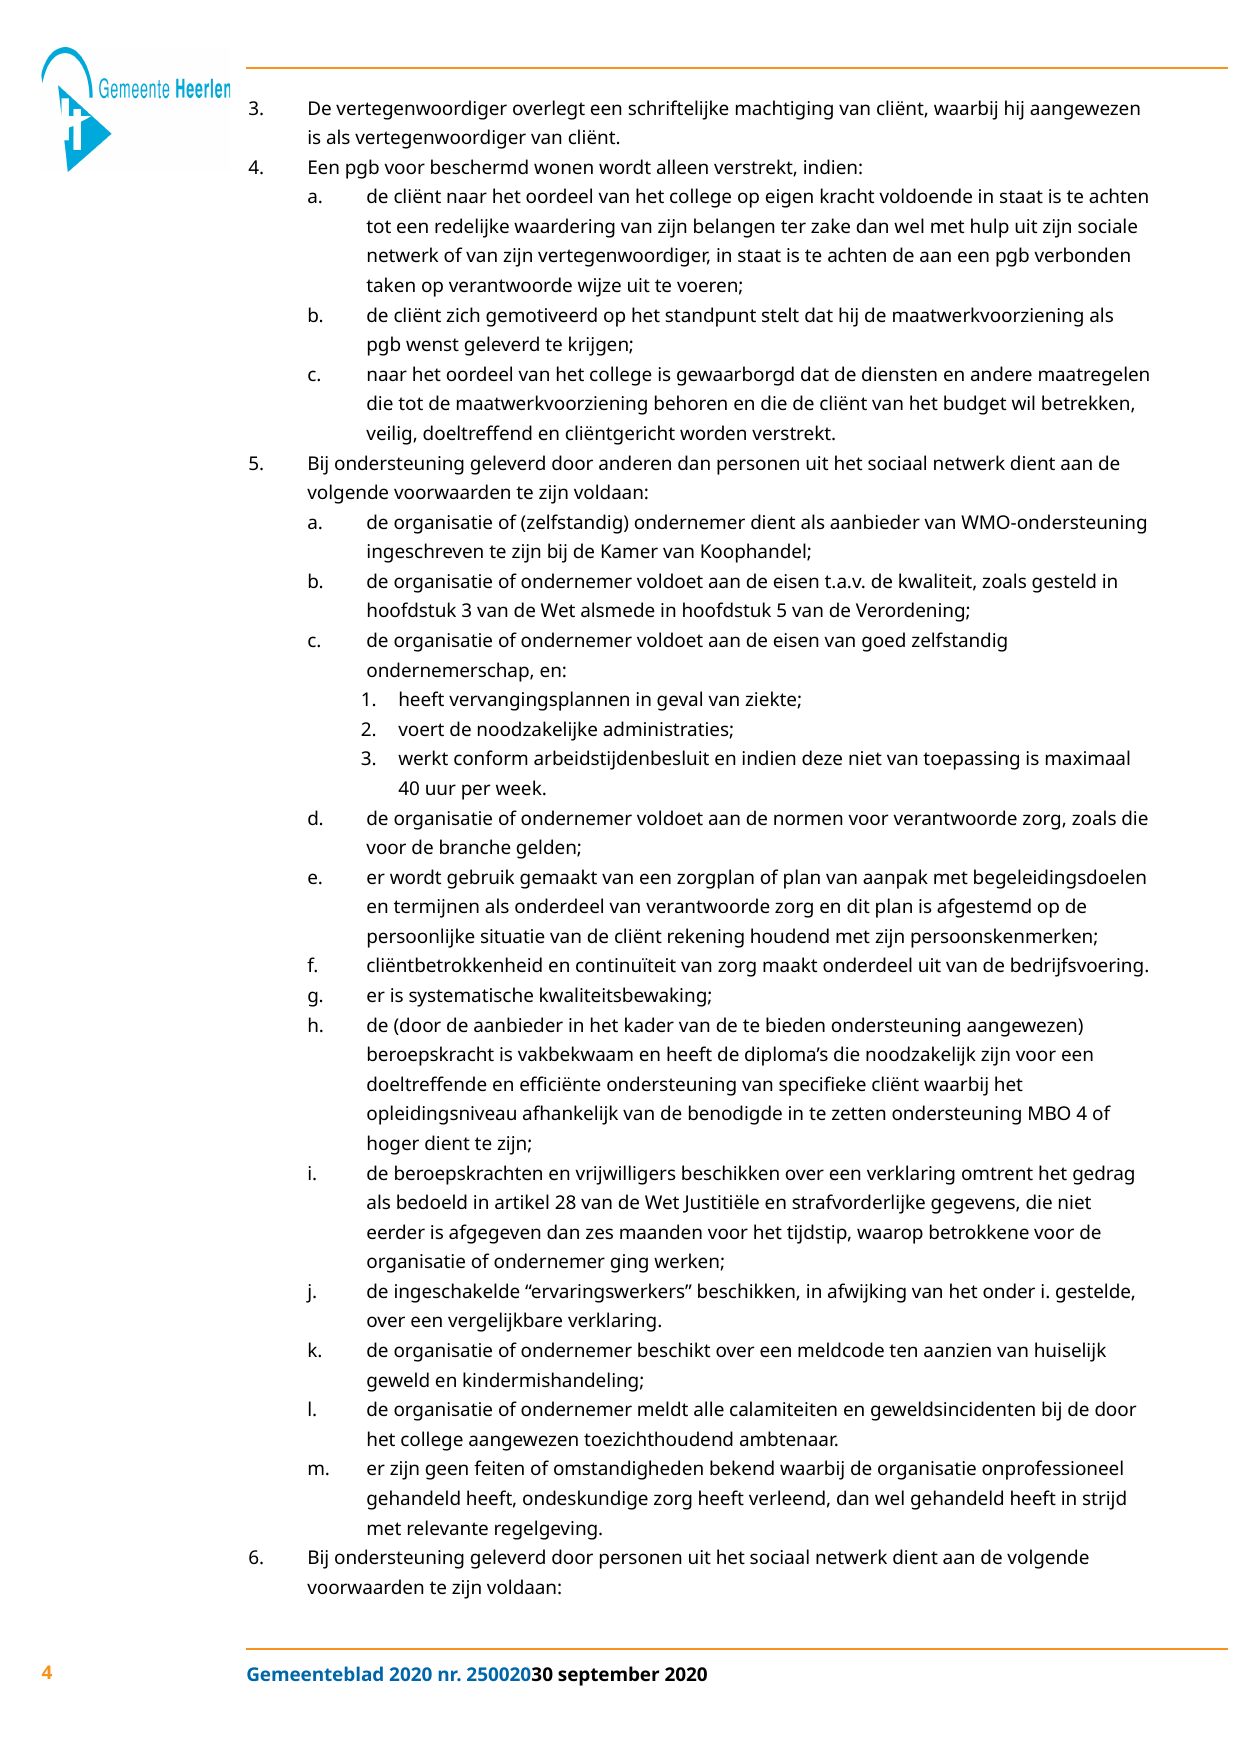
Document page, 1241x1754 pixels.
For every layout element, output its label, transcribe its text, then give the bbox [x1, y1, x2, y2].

list er is systematische kwaliteitsbewaking; [307, 982, 1152, 1008]
list werkt conform arbeidstijdenbesluit en indien deze niet van toepassing is maximaal 40 uur per week. [361, 746, 1152, 801]
list Bij ondersteuning geleverd door anderen dan personen uit het sociaal netwerk dient aan de volgende voorwaarden te zijn voldaan: [248, 450, 1152, 505]
list de cliënt zich gemotiveerd op het standpunt stelt dat hij de maatwerkvoorziening als pgb wenst geleverd te krijgen; [307, 302, 1152, 357]
list de organisatie of ondernemer voldoet aan de normen voor verantwoorde zorg, zoals die voor de branche gelden; [307, 805, 1152, 860]
list cliëntbetrokkenheid en continuïteit van zorg maakt onderdeel uit van de bedrijfsvoering. [307, 953, 1152, 978]
list naar het oordeel van het college is gewaarborgd dat de diensten en andere maatregelen die tot de maatwerkvoorziening behoren en die de cliënt van het budget wil betrekken, veilig, doeltreffend en cliëntgericht worden verstrekt. [307, 361, 1152, 446]
list de organisatie of (zelfstandig) ondernemer dient als aanbieder van WMO-ondersteuning ingeschreven te zijn bij de Kamer van Koophandel; [307, 509, 1152, 564]
list voert de noodzakelijke administraties; [361, 716, 1152, 742]
list de ingeschakelde “ervaringswerkers” beschikken, in afwijking van het onder i. gestelde, over een vergelijkbare verklaring. [307, 1278, 1152, 1333]
list er wordt gebruik gemaakt van een zorgplan of plan van aanpak met begeleidingsdoelen en termijnen als onderdeel van verantwoorde zorg en dit plan is afgestemd op de persoonlijke situatie van de cliënt rekening houdend met zijn persoonskenmerken; [307, 864, 1152, 949]
list de organisatie of ondernemer beschikt over een meldcode ten aanzien van huiselijk geweld en kindermishandeling; [307, 1337, 1152, 1393]
picture [41, 47, 231, 172]
list de (door de aanbieder in het kader van de te bieden ondersteuning aangewezen) beroepskracht is vakbekwaam en heeft de diploma’s die noodzakelijk zijn voor een doeltreffende en efficiënte ondersteuning van specifieke cliënt waarbij het opleidingsniveau afhankelijk van de benodigde in te zetten ondersteuning MBO 4 of hoger dient te zijn; [307, 1012, 1152, 1156]
list de organisatie of ondernemer voldoet aan de eisen van goed zelfstandig ondernemerschap, en: [307, 627, 1152, 683]
list de organisatie of ondernemer meldt alle calamiteiten en geweldsincidenten bij de door het college aangewezen toezichthoudend ambtenaar. [307, 1396, 1152, 1452]
list heeft vervangingsplannen in geval van ziekte; [361, 686, 1152, 712]
list de beroepskrachten en vrijwilligers beschikken over een verklaring omtrent het gedrag als bedoeld in artikel 28 van de Wet Justitiële en strafvorderlijke gegevens, die niet eerder is afgegeven dan zes maanden voor het tijdstip, waarop betrokkene voor de organisatie of ondernemer ging werken; [307, 1160, 1152, 1274]
list Bij ondersteuning geleverd door personen uit het sociaal netwerk dient aan de volgende voorwaarden te zijn voldaan: [248, 1544, 1152, 1600]
list er zijn geen feiten of omstandigheden bekend waarbij de organisatie onprofessioneel gehandeld heeft, ondeskundige zorg heeft verleend, dan wel gehandeld heeft in strijd met relevante regelgeving. [307, 1456, 1152, 1541]
picture [41, 47, 59, 70]
list de cliënt naar het oordeel van het college op eigen kracht voldoende in staat is te achten tot een redelijke waardering van zijn belangen ter zake dan wel met hulp uit zijn sociale netwerk of van zijn vertegenwoordiger, in staat is te achten de aan een pgb verbonden taken op verantwoorde wijze uit te voeren; [307, 183, 1152, 298]
list Een pgb voor beschermd wonen wordt alleen verstrekt, indien: [248, 154, 1152, 180]
list de organisatie of ondernemer voldoet aan de eisen t.a.v. de kwaliteit, zoals gesteld in hoofdstuk 3 van de Wet alsmede in hoofdstuk 5 van de Verordening; [307, 568, 1152, 623]
list De vertegenwoordiger overlegt een schriftelijke machtiging van cliënt, waarbij hij aangewezen is als vertegenwoordiger van cliënt. [248, 95, 1152, 150]
